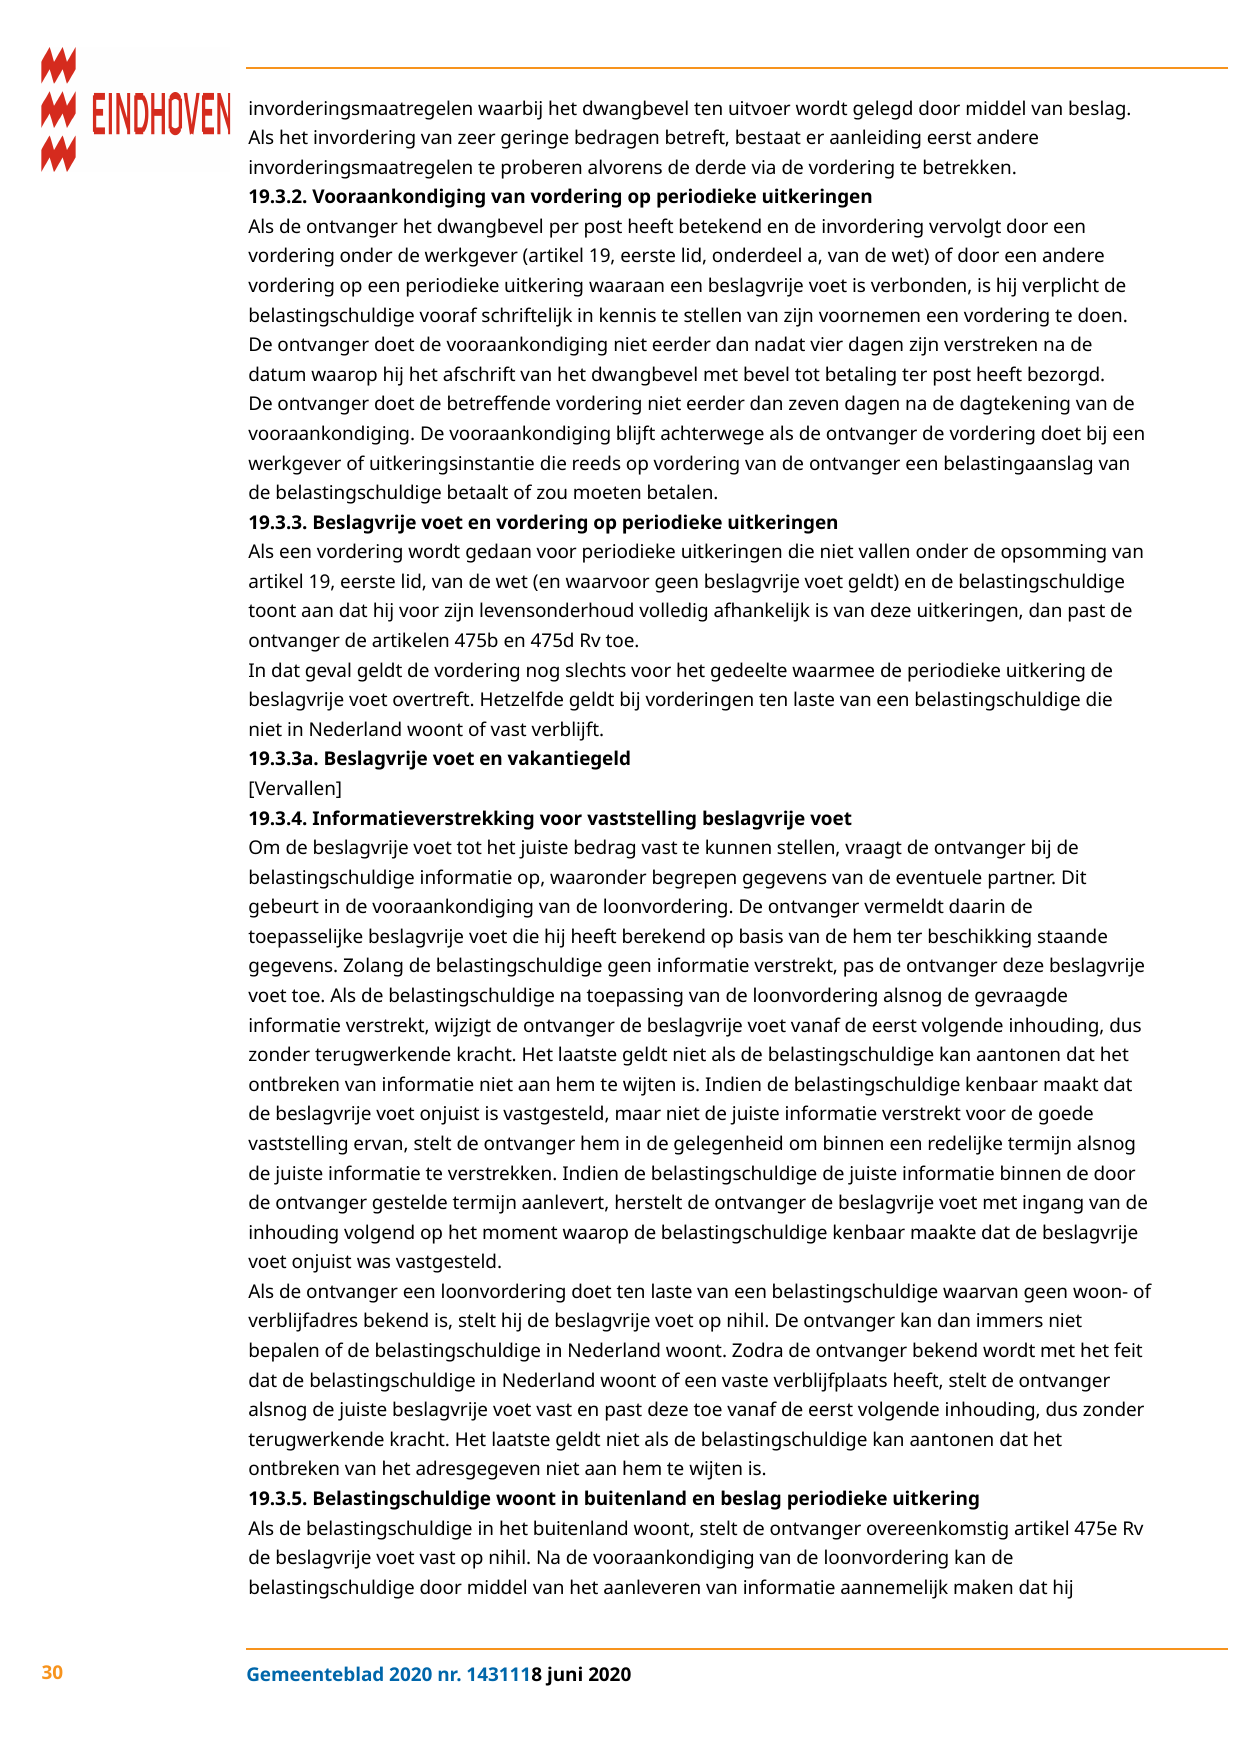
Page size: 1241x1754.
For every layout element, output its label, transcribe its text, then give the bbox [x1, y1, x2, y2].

text invorderingsmaatregelen waarbij het dwangbevel ten uitvoer wordt gelegd door middel van beslag. Als het invordering van zeer geringe bedragen betreft, bestaat er aanleiding eerst andere invorderingsmaatregelen te proberen alvorens de derde via de vordering te betrekken. [248, 95, 1152, 180]
text Als de belastingschuldige in het buitenland woont, stelt de ontvanger overeenkomstig artikel 475e Rv de beslagvrije voet vast op nihil. Na de vooraankondiging van de loonvordering kan de belastingschuldige door middel van het aanleveren van informatie aannemelijk maken dat hij [248, 1515, 1152, 1600]
text Om de beslagvrije voet tot het juiste bedrag vast te kunnen stellen, vraagt de ontvanger bij de belastingschuldige informatie op, waaronder begrepen gegevens van de eventuele partner. Dit gebeurt in de vooraankondiging van de loonvordering. De ontvanger vermeldt daarin de toepasselijke beslagvrije voet die hij heeft berekend op basis van de hem ter beschikking staande gegevens. Zolang de belastingschuldige geen informatie verstrekt, pas de ontvanger deze beslagvrije voet toe. Als de belastingschuldige na toepassing van de loonvordering alsnog de gevraagde informatie verstrekt, wijzigt de ontvanger de beslagvrije voet vanaf de eerst volgende inhouding, dus zonder terugwerkende kracht. Het laatste geldt niet als de belastingschuldige kan aantonen dat het ontbreken van informatie niet aan hem te wijten is. Indien de belastingschuldige kenbaar maakt dat de beslagvrije voet onjuist is vastgesteld, maar niet de juiste informatie verstrekt voor de goede vaststelling ervan, stelt de ontvanger hem in de gelegenheid om binnen een redelijke termijn alsnog de juiste informatie te verstrekken. Indien de belastingschuldige de juiste informatie binnen de door de ontvanger gestelde termijn aanlevert, herstelt de ontvanger de beslagvrije voet met ingang van de inhouding volgend op het moment waarop de belastingschuldige kenbaar maakte dat de beslagvrije voet onjuist was vastgesteld. [248, 834, 1152, 1274]
text De ontvanger doet de vooraankondiging niet eerder dan nadat vier dagen zijn verstreken na de datum waarop hij het afschrift van het dwangbevel met bevel tot betaling ter post heeft bezorgd. [248, 331, 1152, 387]
text 19.3.3a. Beslagvrije voet en vakantiegeld [248, 746, 1152, 771]
picture [41, 47, 231, 172]
text Als een vordering wordt gedaan voor periodieke uitkeringen die niet vallen onder de opsomming van artikel 19, eerste lid, van de wet (en waarvoor geen beslagvrije voet geldt) en de belastingschuldige toont aan dat hij voor zijn levensonderhoud volledig afhankelijk is van deze uitkeringen, dan past de ontvanger de artikelen 475b en 475d Rv toe. [248, 538, 1152, 653]
text 19.3.2. Vooraankondiging van vordering op periodieke uitkeringen [248, 183, 1152, 209]
text [Vervallen] [248, 775, 1152, 801]
text In dat geval geldt de vordering nog slechts voor het gedeelte waarmee de periodieke uitkering de beslagvrije voet overtreft. Hetzelfde geldt bij vorderingen ten laste van een belastingschuldige die niet in Nederland woont of vast verblijft. [248, 657, 1152, 742]
text Als de ontvanger het dwangbevel per post heeft betekend en de invordering vervolgt door een vordering onder de werkgever (artikel 19, eerste lid, onderdeel a, van de wet) of door een andere vordering op een periodieke uitkering waaraan een beslagvrije voet is verbonden, is hij verplicht de belastingschuldige vooraf schriftelijk in kennis te stellen van zijn voornemen een vordering te doen. [248, 213, 1152, 328]
text 19.3.5. Belastingschuldige woont in buitenland en beslag periodieke uitkering [248, 1485, 1152, 1511]
text 19.3.4. Informatieverstrekking voor vaststelling beslagvrije voet [248, 805, 1152, 831]
text Als de ontvanger een loonvordering doet ten laste van een belastingschuldige waarvan geen woon- of verblijfadres bekend is, stelt hij de beslagvrije voet op nihil. De ontvanger kan dan immers niet bepalen of de belastingschuldige in Nederland woont. Zodra de ontvanger bekend wordt met het feit dat de belastingschuldige in Nederland woont of een vaste verblijfplaats heeft, stelt de ontvanger alsnog de juiste beslagvrije voet vast en past deze toe vanaf de eerst volgende inhouding, dus zonder terugwerkende kracht. Het laatste geldt niet als de belastingschuldige kan aantonen dat het ontbreken van het adresgegeven niet aan hem te wijten is. [248, 1278, 1152, 1481]
text De ontvanger doet de betreffende vordering niet eerder dan zeven dagen na de dagtekening van de vooraankondiging. De vooraankondiging blijft achterwege als de ontvanger de vordering doet bij een werkgever of uitkeringsinstantie die reeds op vordering van de ontvanger een belastingaanslag van de belastingschuldige betaalt of zou moeten betalen. [248, 391, 1152, 505]
text 19.3.3. Beslagvrije voet en vordering op periodieke uitkeringen [248, 509, 1152, 535]
